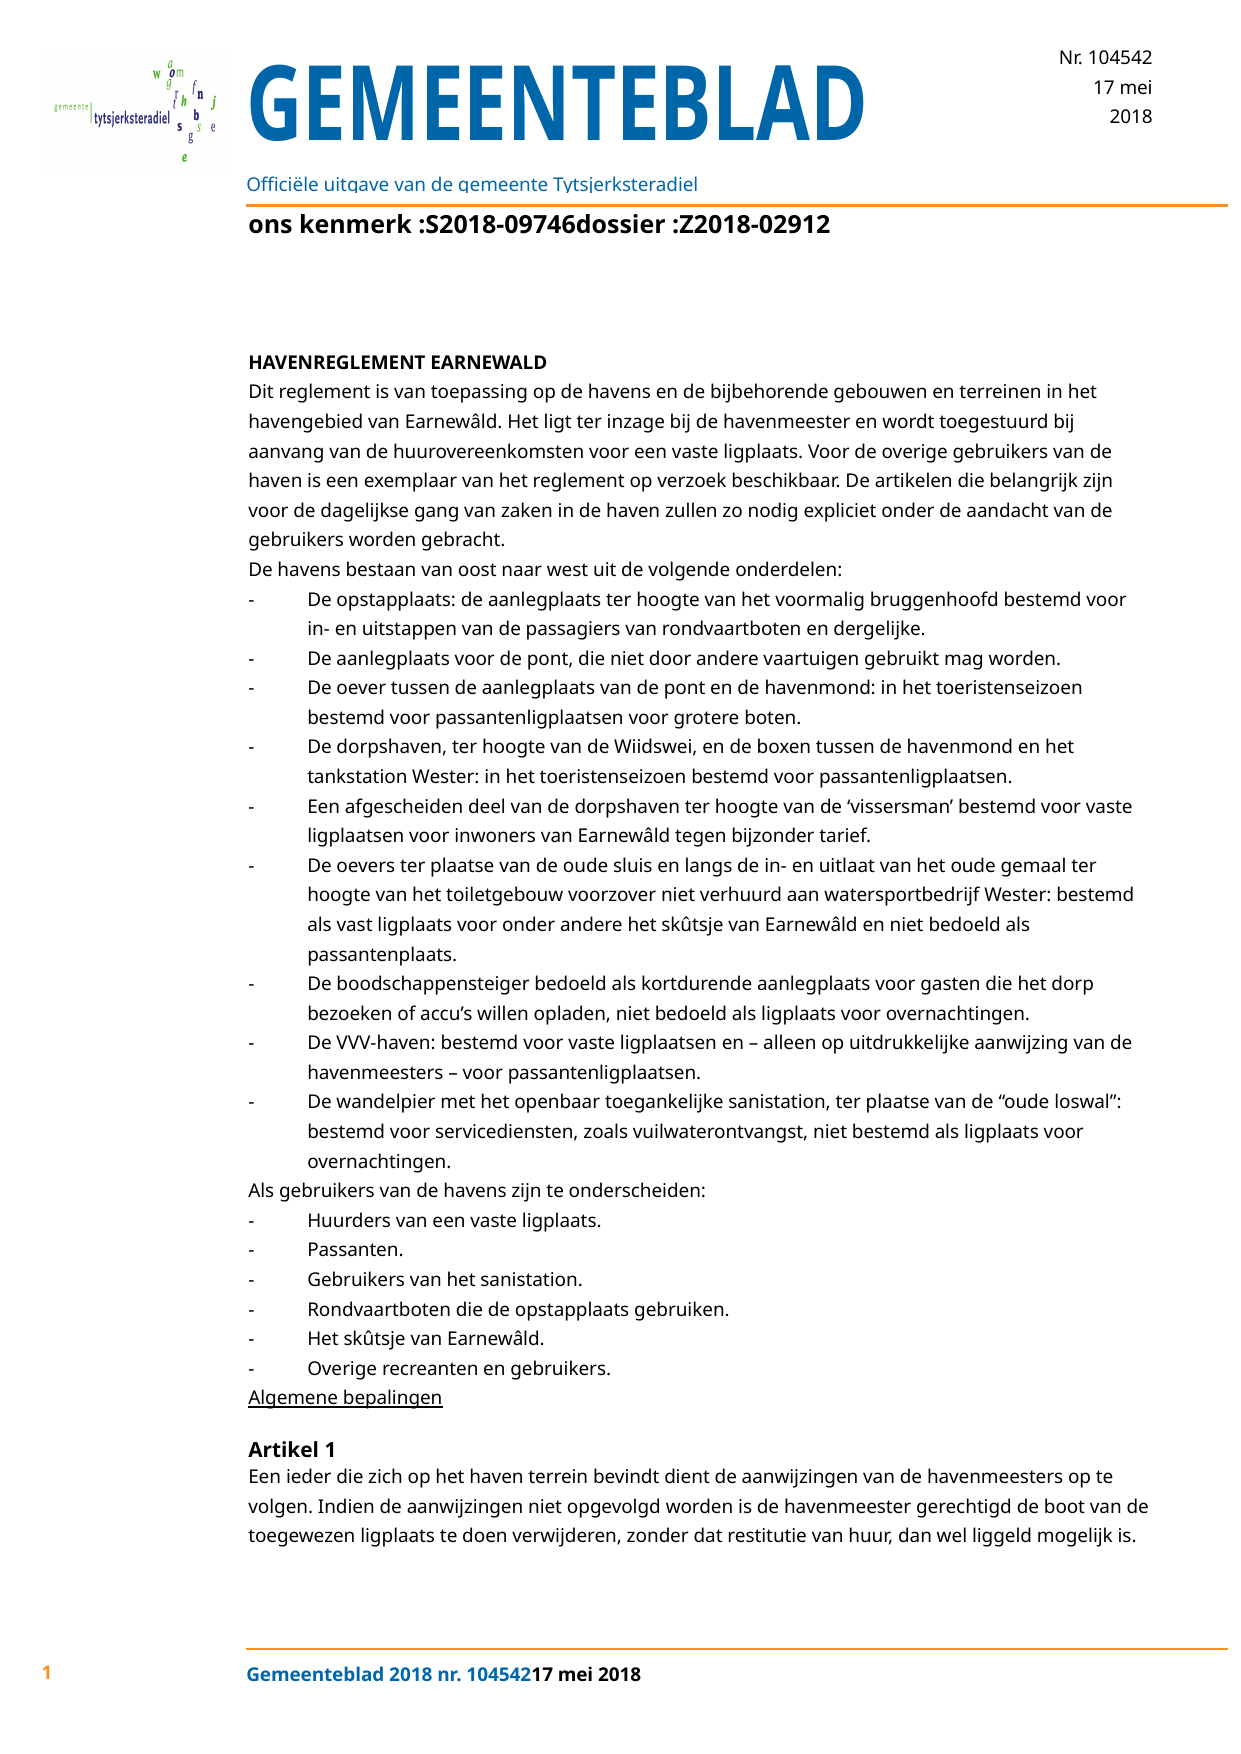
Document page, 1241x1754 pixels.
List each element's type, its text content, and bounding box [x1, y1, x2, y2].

list De oever tussen de aanlegplaats van de pont en de havenmond: in het toeristenseizoen bestemd voor passantenligplaatsen voor grotere boten. [248, 674, 1152, 730]
picture [41, 47, 231, 172]
text HAVENREGLEMENT EARNEWALD [248, 349, 1152, 375]
text ons kenmerk :S2018-09746dossier :Z2018-02912 [248, 207, 1152, 241]
list De VVV-haven: bestemd voor vaste ligplaatsen en – alleen op uitdrukkelijke aanwijzing van de havenmeesters – voor passantenligplaatsen. [248, 1029, 1152, 1085]
list De dorpshaven, ter hoogte van de Wiidswei, en de boxen tussen de havenmond en het tankstation Wester: in het toeristenseizoen bestemd voor passantenligplaatsen. [248, 734, 1152, 789]
text Een ieder die zich op het haven terrein bevindt dient de aanwijzingen van de havenmeesters op te volgen. Indien de aanwijzingen niet opgevolgd worden is de havenmeester gerechtigd de boot van de toegewezen ligplaats te doen verwijderen, zonder dat restitutie van huur, dan wel liggeld mogelijk is. [248, 1463, 1152, 1548]
list Huurders van een vaste ligplaats. [248, 1207, 1152, 1233]
list De opstapplaats: de aanlegplaats ter hoogte van het voormalig bruggenhoofd bestemd voor in- en uitstappen van de passagiers van rondvaartboten en dergelijke. [248, 586, 1152, 641]
list Het skûtsje van Earnewâld. [248, 1325, 1152, 1351]
list De boodschappensteiger bedoeld als kortdurende aanlegplaats voor gasten die het dorp bezoeken of accu’s willen opladen, niet bedoeld als ligplaats voor overnachtingen. [248, 970, 1152, 1026]
text Als gebruikers van de havens zijn te onderscheiden: [248, 1177, 1152, 1203]
list Een afgescheiden deel van de dorpshaven ter hoogte van de ‘vissersman’ bestemd voor vaste ligplaatsen voor inwoners van Earnewâld tegen bijzonder tarief. [248, 793, 1152, 848]
list Passanten. [248, 1237, 1152, 1262]
list De wandelpier met het openbaar toegankelijke sanistation, ter plaatse van de “oude loswal”: bestemd voor servicediensten, zoals vuilwaterontvangst, niet bestemd als ligplaats voor overnachtingen. [248, 1089, 1152, 1174]
list De oevers ter plaatse van de oude sluis en langs de in- en uitlaat van het oude gemaal ter hoogte van het toiletgebouw voorzover niet verhuurd aan watersportbedrijf Wester: bestemd als vast ligplaats voor onder andere het skûtsje van Earnewâld en niet bedoeld als passantenplaats. [248, 852, 1152, 967]
text De havens bestaan van oost naar west uit de volgende onderdelen: [248, 556, 1152, 582]
list De aanlegplaats voor de pont, die niet door andere vaartuigen gebruikt mag worden. [248, 645, 1152, 671]
list Gebruikers van het sanistation. [248, 1266, 1152, 1292]
text Dit reglement is van toepassing op de havens en de bijbehorende gebouwen en terreinen in het havengebied van Earnewâld. Het ligt ter inzage bij de havenmeester en wordt toegestuurd bij aanvang van de huurovereenkomsten voor een vaste ligplaats. Voor de overige gebruikers van de haven is een exemplaar van het reglement op verzoek beschikbaar. De artikelen die belangrijk zijn voor de dagelijkse gang van zaken in de haven zullen zo nodig expliciet onder de aandacht van de gebruikers worden gebracht. [248, 379, 1152, 552]
text Algemene bepalingen [248, 1384, 1152, 1410]
list Overige recreanten en gebruikers. [248, 1355, 1152, 1381]
text Artikel 1 [248, 1435, 1152, 1463]
list Rondvaartboten die de opstapplaats gebruiken. [248, 1296, 1152, 1322]
